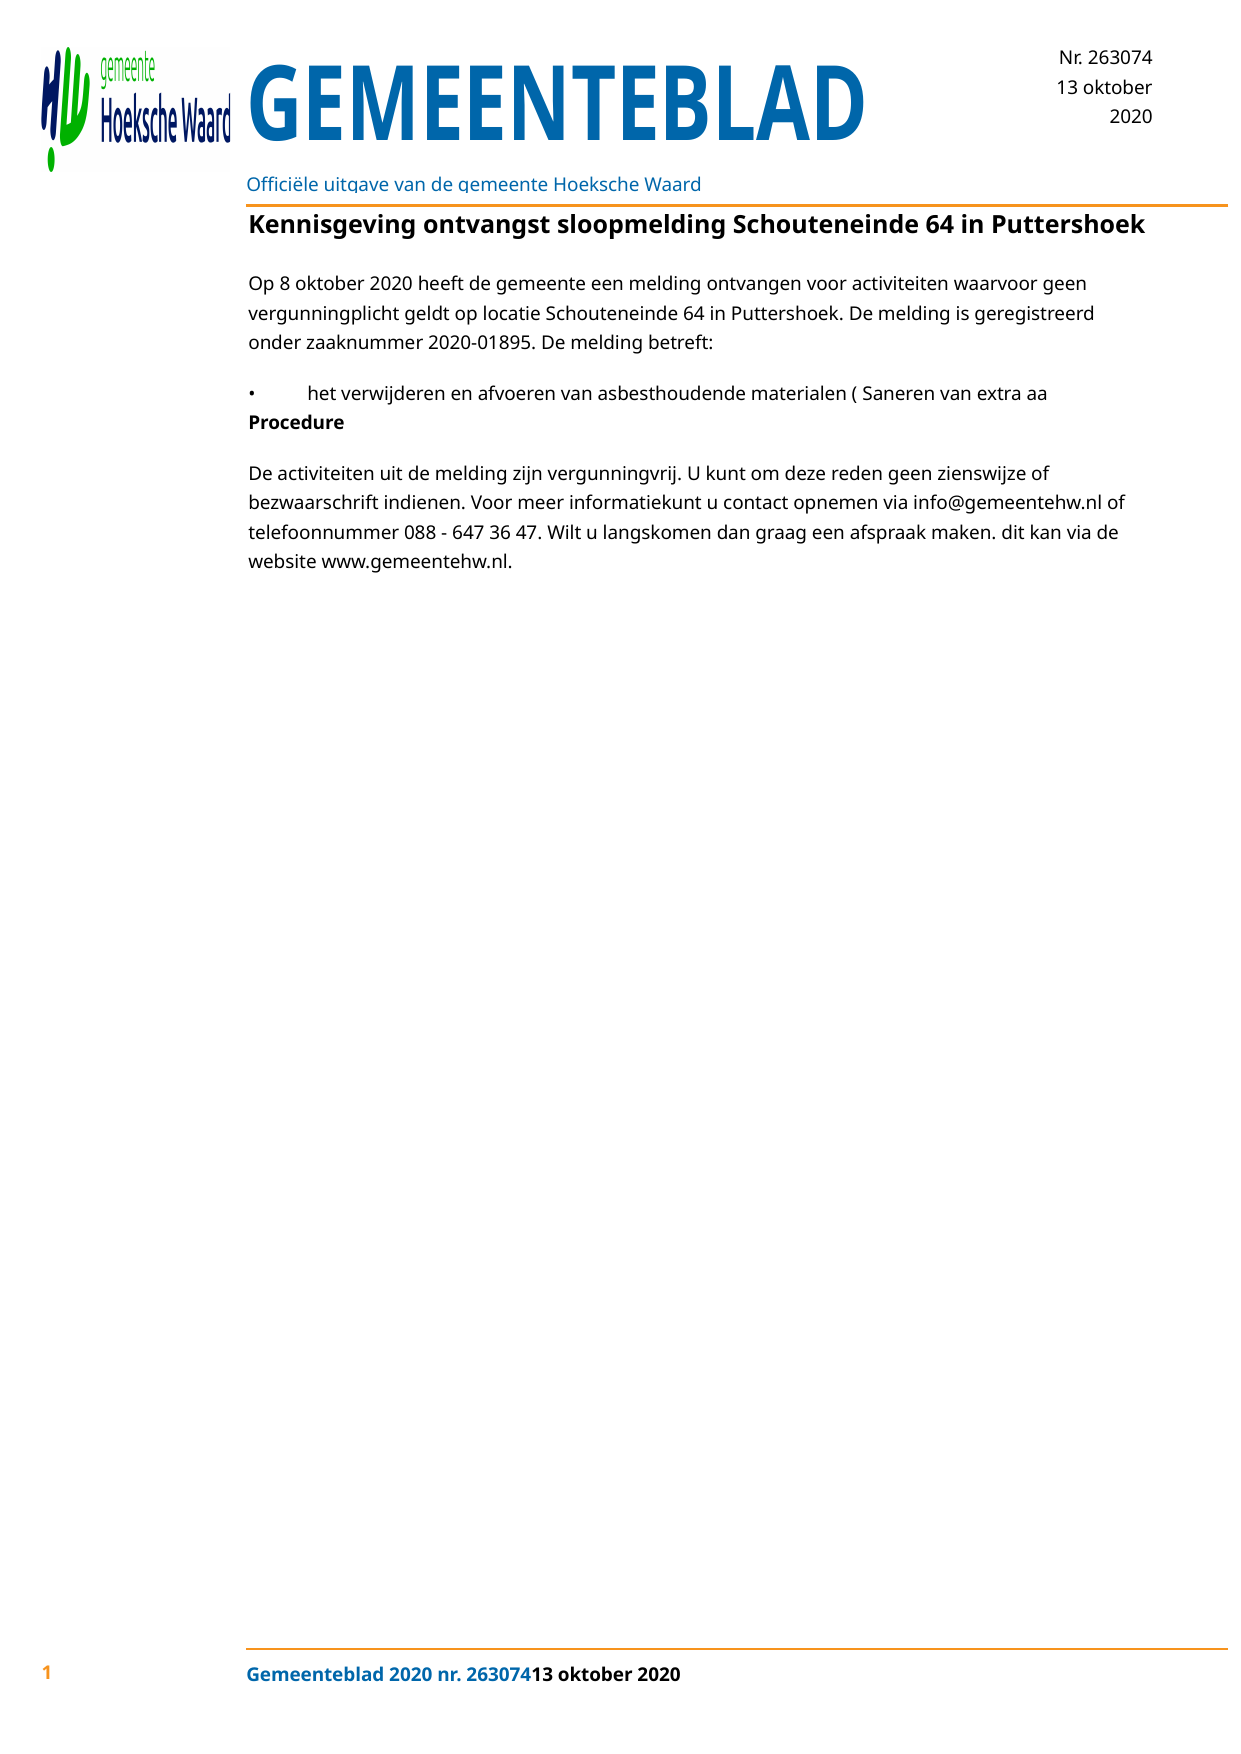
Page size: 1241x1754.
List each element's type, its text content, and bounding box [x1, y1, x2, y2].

picture [41, 47, 231, 172]
text Kennisgeving ontvangst sloopmelding Schouteneinde 64 in Puttershoek [248, 207, 1152, 241]
text Procedure [248, 409, 1152, 435]
text De activiteiten uit de melding zijn vergunningvrij. U kunt om deze reden geen zienswijze of bezwaarschrift indienen. Voor meer informatiekunt u contact opnemen via info@gemeentehw.nl of telefoonnummer 088 - 647 36 47. Wilt u langskomen dan graag een afspraak maken. dit kan via de website www.gemeentehw.nl. [248, 460, 1152, 574]
list het verwijderen en afvoeren van asbesthoudende materialen ( Saneren van extra aa [248, 380, 1152, 406]
text Op 8 oktober 2020 heeft de gemeente een melding ontvangen voor activiteiten waarvoor geen vergunningplicht geldt op locatie Schouteneinde 64 in Puttershoek. De melding is geregistreerd onder zaaknummer 2020-01895. De melding betreft: [248, 270, 1152, 355]
